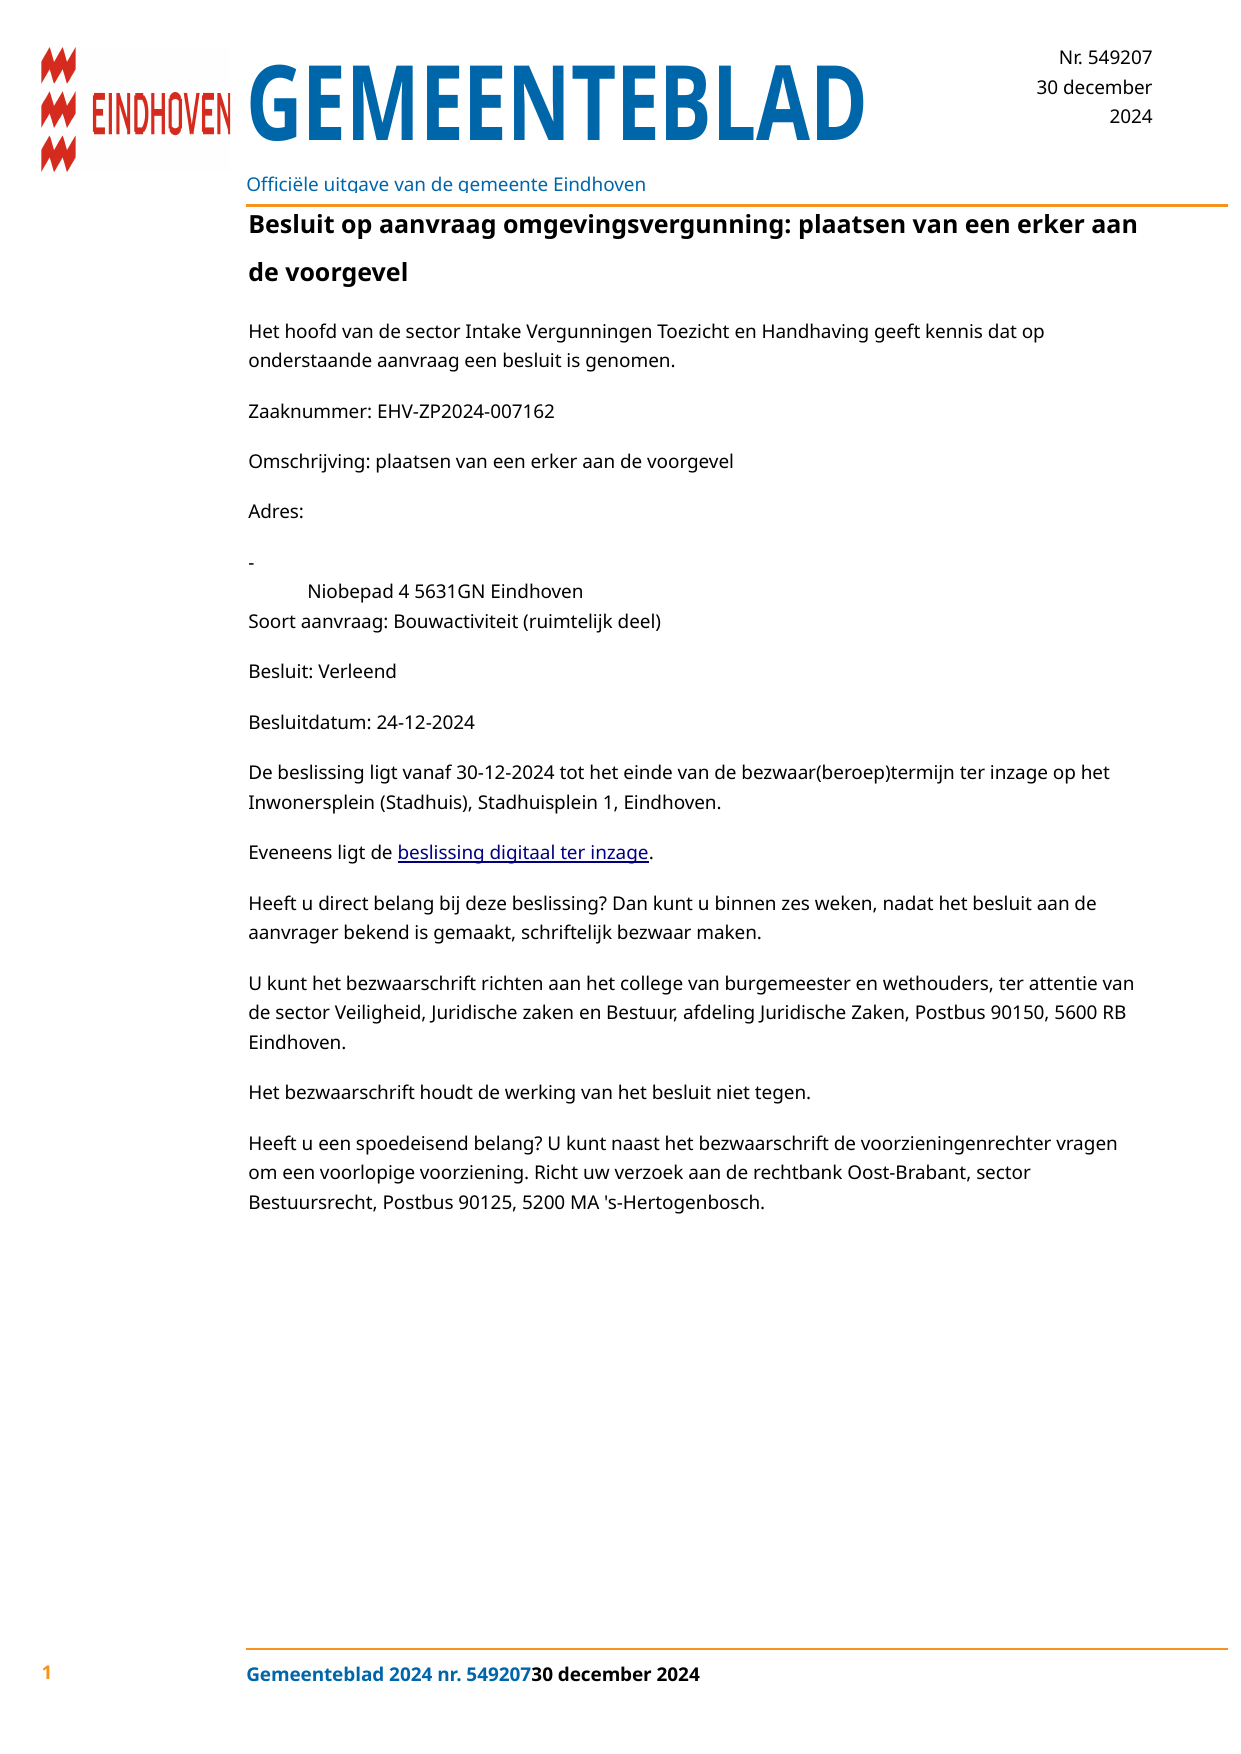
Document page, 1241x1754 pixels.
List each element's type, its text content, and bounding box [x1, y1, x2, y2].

text Besluitdatum: 24-12-2024 [248, 709, 1152, 735]
list Niobepad 4 5631GN Eindhoven [248, 579, 1152, 604]
text Soort aanvraag: Bouwactiviteit (ruimtelijk deel) [248, 608, 1152, 634]
text Omschrijving: plaatsen van een erker aan de voorgevel [248, 448, 1152, 474]
text Het hoofd van de sector Intake Vergunningen Toezicht en Handhaving geeft kennis dat op onderstaande aanvraag een besluit is genomen. [248, 318, 1152, 373]
text Eveneens ligt de beslissing digitaal ter inzage. [248, 839, 1152, 865]
picture [41, 47, 231, 172]
text Besluit: Verleend [248, 659, 1152, 684]
text Adres: [248, 499, 1152, 524]
text De beslissing ligt vanaf 30-12-2024 tot het einde van de bezwaar(beroep)termijn ter inzage op het Inwonersplein (Stadhuis), Stadhuisplein 1, Eindhoven. [248, 759, 1152, 815]
text U kunt het bezwaarschrift richten aan het college van burgemeester en wethouders, ter attentie van de sector Veiligheid, Juridische zaken en Bestuur, afdeling Juridische Zaken, Postbus 90150, 5600 RB Eindhoven. [248, 970, 1152, 1055]
text Heeft u direct belang bij deze beslissing? Dan kunt u binnen zes weken, nadat het besluit aan de aanvrager bekend is gemaakt, schriftelijk bezwaar maken. [248, 890, 1152, 945]
text Besluit op aanvraag omgevingsvergunning: plaatsen van een erker aan de voorgevel [248, 207, 1152, 288]
text Heeft u een spoedeisend belang? U kunt naast het bezwaarschrift de voorzieningenrechter vragen om een voorlopige voorziening. Richt uw verzoek aan de rechtbank Oost-Brabant, sector Bestuursrecht, Postbus 90125, 5200 MA 's-Hertogenbosch. [248, 1130, 1152, 1215]
text Zaaknummer: EHV-ZP2024-007162 [248, 398, 1152, 424]
text Het bezwaarschrift houdt de werking van het besluit niet tegen. [248, 1079, 1152, 1105]
